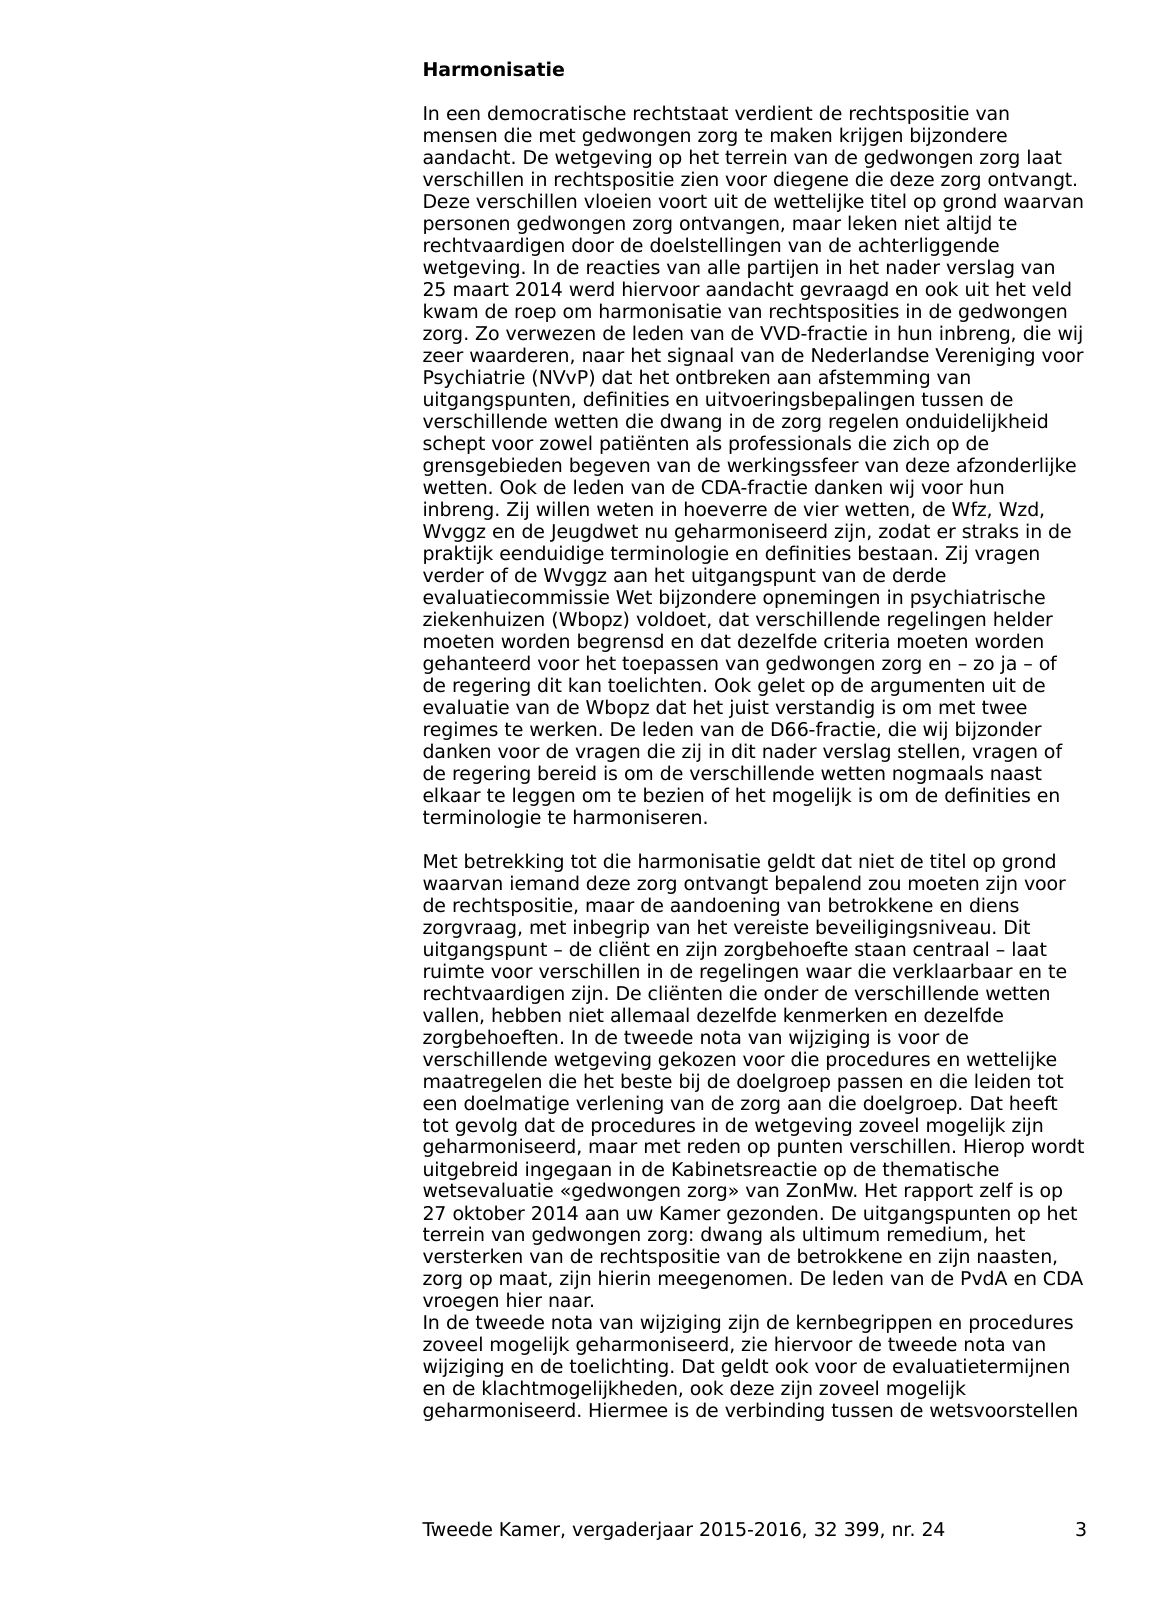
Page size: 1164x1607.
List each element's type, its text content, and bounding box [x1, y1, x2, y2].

subtitle Harmonisatie [422, 59, 1087, 81]
text In een democratische rechtstaat verdient de rechtspositie van mensen die met gedwongen zorg te maken krijgen bijzondere aandacht. De wetgeving op het terrein van de gedwongen zorg laat verschillen in rechtspositie zien voor diegene die deze zorg ontvangt. Deze verschillen vloeien voort uit de wettelijke titel op grond waarvan personen gedwongen zorg ontvangen, maar leken niet altijd te rechtvaardigen door de doelstellingen van de achterliggende wetgeving. In de reacties van alle partijen in het nader verslag van 25 maart 2014 werd hiervoor aandacht gevraagd en ook uit het veld kwam de roep om harmonisatie van rechtsposities in de gedwongen zorg. Zo verwezen de leden van de VVD-fractie in hun inbreng, die wij zeer waarderen, naar het signaal van de Nederlandse Vereniging voor Psychiatrie (NVvP) dat het ontbreken aan afstemming van uitgangspunten, definities en uitvoeringsbepalingen tussen de verschillende wetten die dwang in de zorg regelen onduidelijkheid schept voor zowel patiënten als professionals die zich op de grensgebieden begeven van de werkingssfeer van deze afzonderlijke wetten. Ook de leden van de CDA-fractie danken wij voor hun inbreng. Zij willen weten in hoeverre de vier wetten, de Wfz, Wzd, Wvggz en de Jeugdwet nu geharmoniseerd zijn, zodat er straks in de praktijk eenduidige terminologie en definities bestaan. Zij vragen verder of de Wvggz aan het uitgangspunt van de derde evaluatiecommissie Wet bijzondere opnemingen in psychiatrische ziekenhuizen (Wbopz) voldoet, dat verschillende regelingen helder moeten worden begrensd en dat dezelfde criteria moeten worden gehanteerd voor het toepassen van gedwongen zorg en – zo ja – of de regering dit kan toelichten. Ook gelet op de argumenten uit de evaluatie van de Wbopz dat het juist verstandig is om met twee regimes te werken. De leden van de D66-fractie, die wij bijzonder danken voor de vragen die zij in dit nader verslag stellen, vragen of de regering bereid is om de verschillende wetten nogmaals naast elkaar te leggen om te bezien of het mogelijk is om de definities en terminologie te harmoniseren. [422, 103, 1087, 828]
text In de tweede nota van wijziging zijn de kernbegrippen en procedures zoveel mogelijk geharmoniseerd, zie hiervoor de tweede nota van wijziging en de toelichting. Dat geldt ook voor de evaluatietermijnen en de klachtmogelijkheden, ook deze zijn zoveel mogelijk geharmoniseerd. Hiermee is de verbinding tussen de wetsvoorstellen [422, 1312, 1087, 1422]
text Met betrekking tot die harmonisatie geldt dat niet de titel op grond waarvan iemand deze zorg ontvangt bepalend zou moeten zijn voor de rechtspositie, maar de aandoening van betrokkene en diens zorgvraag, met inbegrip van het vereiste beveiligingsniveau. Dit uitgangspunt – de cliënt en zijn zorgbehoefte staan centraal – laat ruimte voor verschillen in de regelingen waar die verklaarbaar en te rechtvaardigen zijn. De cliënten die onder de verschillende wetten vallen, hebben niet allemaal dezelfde kenmerken en dezelfde zorgbehoeften. In de tweede nota van wijziging is voor de verschillende wetgeving gekozen voor die procedures en wettelijke maatregelen die het beste bij de doelgroep passen en die leiden tot een doelmatige verlening van de zorg aan die doelgroep. Dat heeft tot gevolg dat de procedures in de wetgeving zoveel mogelijk zijn geharmoniseerd, maar met reden op punten verschillen. Hierop wordt uitgebreid ingegaan in de Kabinetsreactie op de thematische wetsevaluatie «gedwongen zorg» van ZonMw. Het rapport zelf is op 27 oktober 2014 aan uw Kamer gezonden. De uitgangspunten op het terrein van gedwongen zorg: dwang als ultimum remedium, het versterken van de rechtspositie van de betrokkene en zijn naasten, zorg op maat, zijn hierin meegenomen. De leden van de PvdA en CDA vroegen hier naar. [422, 851, 1087, 1312]
